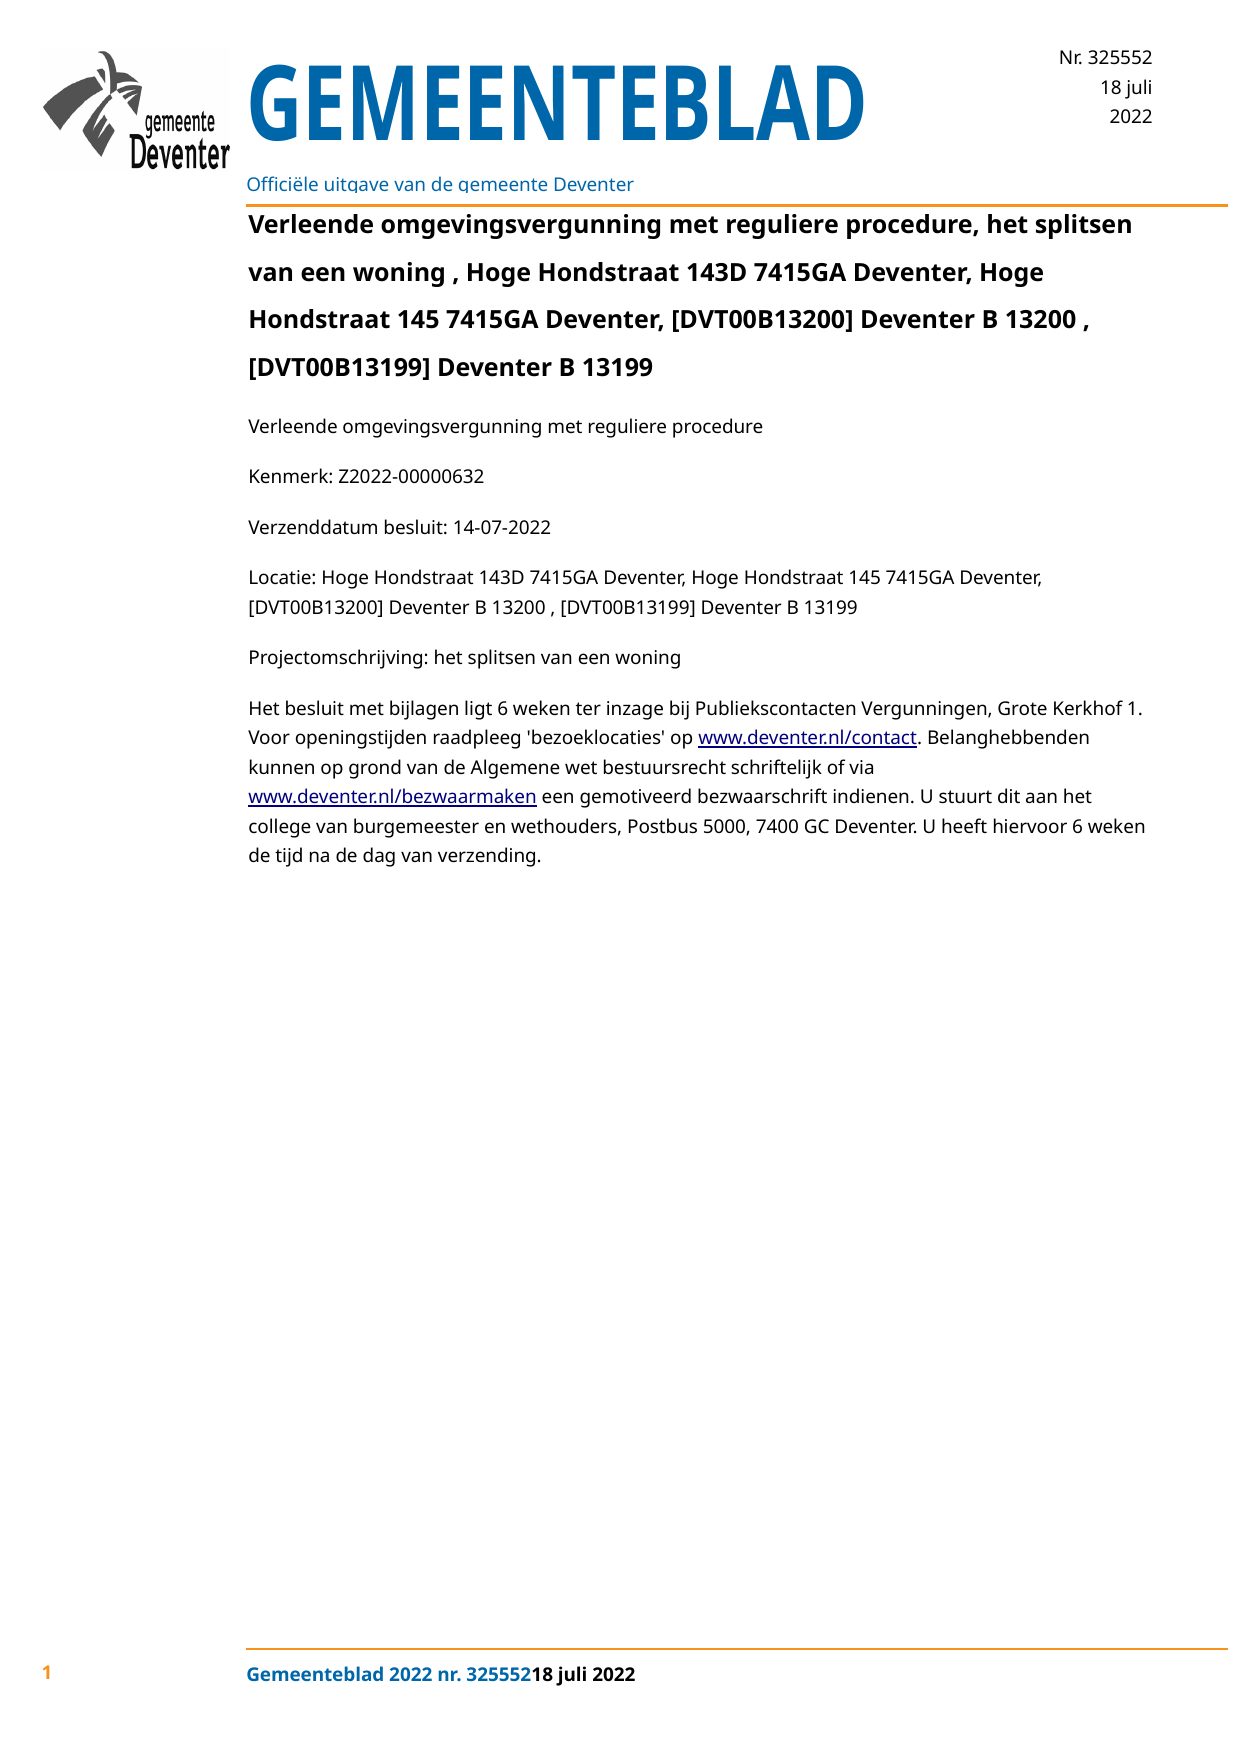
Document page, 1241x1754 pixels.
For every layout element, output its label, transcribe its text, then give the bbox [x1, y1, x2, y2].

picture [41, 47, 231, 172]
text Verleende omgevingsvergunning met reguliere procedure, het splitsen van een woning , Hoge Hondstraat 143D 7415GA Deventer, Hoge Hondstraat 145 7415GA Deventer, [DVT00B13200] Deventer B 13200 , [DVT00B13199] Deventer B 13199 [248, 207, 1152, 384]
text Verzenddatum besluit: 14-07-2022 [248, 514, 1152, 540]
text Locatie: Hoge Hondstraat 143D 7415GA Deventer, Hoge Hondstraat 145 7415GA Deventer, [DVT00B13200] Deventer B 13200 , [DVT00B13199] Deventer B 13199 [248, 564, 1152, 620]
text Projectomschrijving: het splitsen van een woning [248, 644, 1152, 670]
text Verleende omgevingsvergunning met reguliere procedure [248, 413, 1152, 439]
text Het besluit met bijlagen ligt 6 weken ter inzage bij Publiekscontacten Vergunningen, Grote Kerkhof 1. Voor openingstijden raadpleeg 'bezoeklocaties' op www.deventer.nl/contact. Belanghebbenden kunnen op grond van de Algemene wet bestuursrecht schriftelijk of via www.deventer.nl/bezwaarmaken een gemotiveerd bezwaarschrift indienen. U stuurt dit aan het college van burgemeester en wethouders, Postbus 5000, 7400 GC Deventer. U heeft hiervoor 6 weken de tijd na de dag van verzending. [248, 695, 1152, 868]
text Kenmerk: Z2022-00000632 [248, 463, 1152, 489]
